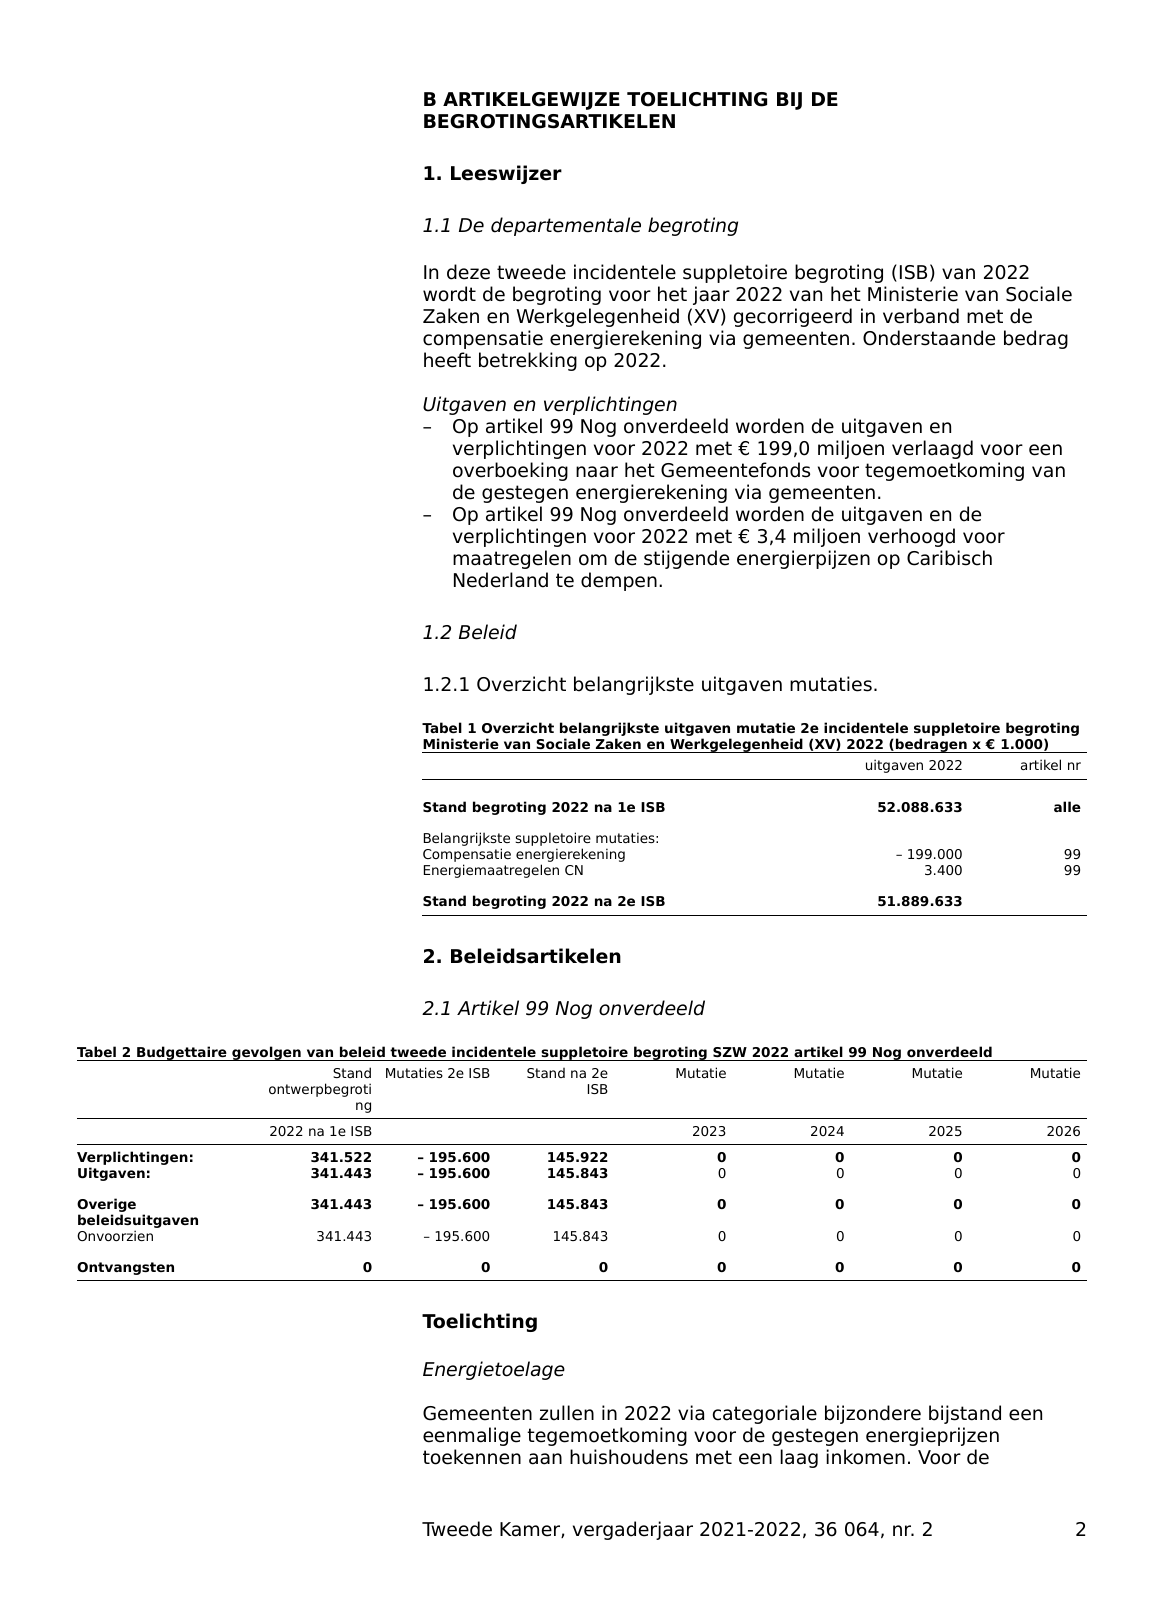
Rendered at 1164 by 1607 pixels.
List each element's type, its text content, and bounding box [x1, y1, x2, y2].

table_cell 2024 [732, 1119, 850, 1144]
table_cell 341.522 [260, 1145, 378, 1166]
table_cell Ontvangsten [77, 1260, 260, 1280]
table_header Tabel 2 Budgettaire gevolgen van beleid tweede incidentele suppletoire begroting SZW 2022 artikel 99 Nog onverdeeld [77, 1045, 1087, 1060]
table_cell 2025 [850, 1119, 968, 1144]
table_cell [422, 816, 850, 831]
table_cell [969, 879, 1087, 894]
table_cell 0 [732, 1229, 850, 1244]
table_cell 0 [969, 1197, 1087, 1228]
table_cell [850, 1244, 968, 1260]
table_cell – 195.600 [378, 1145, 496, 1166]
table_cell 0 [969, 1145, 1087, 1166]
subtitle 1.2.1 Overzicht belangrijkste uitgaven mutaties. [422, 674, 1087, 696]
table_cell – 195.600 [378, 1166, 496, 1181]
table_cell [422, 879, 850, 894]
table_cell 0 [969, 1260, 1087, 1280]
subtitle Uitgaven en verplichtingen [422, 394, 1087, 416]
table_cell 0 [260, 1260, 378, 1280]
table_cell 0 [378, 1260, 496, 1280]
table_cell [614, 1244, 732, 1260]
table_cell 0 [496, 1260, 614, 1280]
table_cell Mutaties 2e ISB [378, 1061, 496, 1118]
table_cell [732, 1244, 850, 1260]
table_cell 0 [732, 1197, 850, 1228]
table_cell 0 [614, 1145, 732, 1166]
table_cell [850, 780, 968, 800]
table_cell – 199.000 [850, 847, 968, 863]
subtitle 2. Beleidsartikelen [422, 946, 1087, 968]
table_cell Overige beleidsuitgaven [77, 1197, 260, 1228]
text – Op artikel 99 Nog onverdeeld worden de uitgaven en verplichtingen voor 2022 met € 199,0 miljoen verlaagd voor een overboeking naar het Gemeentefonds voor tegemoetkoming van de gestegen energierekening via gemeenten. [422, 416, 1087, 504]
table_cell 52.088.633 [850, 800, 968, 816]
table_cell artikel nr [969, 753, 1087, 778]
text – Op artikel 99 Nog onverdeeld worden de uitgaven en de verplichtingen voor 2022 met € 3,4 miljoen verhoogd voor maatregelen om de stijgende energierpijzen op Caribisch Nederland te dempen. [422, 504, 1087, 592]
table_cell Mutatie [732, 1061, 850, 1118]
table_cell 341.443 [260, 1229, 378, 1244]
table_cell 0 [614, 1197, 732, 1228]
table_cell 0 [732, 1260, 850, 1280]
table_cell [850, 831, 968, 847]
table_cell 2026 [969, 1119, 1087, 1144]
table_cell 0 [614, 1229, 732, 1244]
text Gemeenten zullen in 2022 via categoriale bijzondere bijstand een eenmalige tegemoetkoming voor de gestegen energieprijzen toekennen aan huishoudens met een laag inkomen. Voor de [422, 1403, 1087, 1468]
table_cell [969, 831, 1087, 847]
table_cell [260, 1244, 378, 1260]
subtitle B ARTIKELGEWIJZE TOELICHTING BIJ DE BEGROTINGSARTIKELEN [422, 89, 1087, 133]
table_cell [378, 1244, 496, 1260]
table_cell [422, 780, 850, 800]
table_cell Stand na 2e ISB [496, 1061, 614, 1118]
table_cell – 195.600 [378, 1229, 496, 1244]
table_cell 0 [732, 1166, 850, 1181]
table_cell 0 [614, 1260, 732, 1280]
table_cell [260, 1181, 378, 1197]
subtitle 1.1 De departementale begroting [422, 215, 1087, 237]
table_cell Stand ontwerpbegroting [260, 1061, 378, 1118]
table_cell Stand begroting 2022 na 1e ISB [422, 800, 850, 816]
subtitle Energietoelage [422, 1358, 1087, 1380]
table_cell [969, 1181, 1087, 1197]
table_cell 3.400 [850, 863, 968, 878]
table_cell [77, 1181, 260, 1197]
table_cell 0 [850, 1197, 968, 1228]
table_header Tabel 1 Overzicht belangrijkste uitgaven mutatie 2e incidentele suppletoire begroting Ministerie van Sociale Zaken en Werkgelegenheid (XV) 2022 (bedragen x € 1.000) [422, 721, 1087, 752]
table_cell [969, 780, 1087, 800]
table_cell [969, 894, 1087, 915]
table_cell Stand begroting 2022 na 2e ISB [422, 894, 850, 915]
table_cell 2022 na 1e ISB [260, 1119, 378, 1144]
table_cell Onvoorzien [77, 1229, 260, 1244]
table_cell uitgaven 2022 [850, 753, 968, 778]
table_cell – 195.600 [378, 1197, 496, 1228]
table_cell 99 [969, 847, 1087, 863]
table_cell [77, 1119, 260, 1144]
table_cell 0 [969, 1166, 1087, 1181]
table_cell [496, 1244, 614, 1260]
table_cell 51.889.633 [850, 894, 968, 915]
table_cell [378, 1181, 496, 1197]
table_cell 0 [850, 1229, 968, 1244]
table_cell 145.922 [496, 1145, 614, 1166]
table_cell [422, 753, 850, 778]
table_cell Belangrijkste suppletoire mutaties: [422, 831, 850, 847]
table_cell alle [969, 800, 1087, 816]
table_cell 145.843 [496, 1229, 614, 1244]
table_cell 0 [850, 1166, 968, 1181]
table_cell [850, 879, 968, 894]
table_cell 0 [614, 1166, 732, 1181]
subtitle Toelichting [422, 1311, 1087, 1333]
table_cell 0 [732, 1145, 850, 1166]
table_cell [969, 1244, 1087, 1260]
table_cell Mutatie [614, 1061, 732, 1118]
table_cell 0 [969, 1229, 1087, 1244]
table_cell 0 [850, 1260, 968, 1280]
table_cell 145.843 [496, 1166, 614, 1181]
table_cell [378, 1119, 496, 1144]
table_cell 341.443 [260, 1197, 378, 1228]
table_cell 99 [969, 863, 1087, 878]
table_cell 341.443 [260, 1166, 378, 1181]
table_cell Energiemaatregelen CN [422, 863, 850, 878]
text In deze tweede incidentele suppletoire begroting (ISB) van 2022 wordt de begroting voor het jaar 2022 van het Ministerie van Sociale Zaken en Werkgelegenheid (XV) gecorrigeerd in verband met de compensatie energierekening via gemeenten. Onderstaande bedrag heeft betrekking op 2022. [422, 262, 1087, 372]
table_cell [850, 816, 968, 831]
table_cell [496, 1181, 614, 1197]
table_cell [969, 816, 1087, 831]
table_cell [614, 1181, 732, 1197]
table_cell 145.843 [496, 1197, 614, 1228]
subtitle 1.2 Beleid [422, 622, 1087, 644]
table_cell Uitgaven: [77, 1166, 260, 1181]
table_cell 2023 [614, 1119, 732, 1144]
table_cell [77, 1061, 260, 1118]
subtitle 2.1 Artikel 99 Nog onverdeeld [422, 998, 1087, 1020]
table_cell Mutatie [969, 1061, 1087, 1118]
subtitle 1. Leeswijzer [422, 163, 1087, 185]
table_cell Verplichtingen: [77, 1145, 260, 1166]
table_cell 0 [850, 1145, 968, 1166]
table_cell [850, 1181, 968, 1197]
table_cell [732, 1181, 850, 1197]
table_cell Compensatie energierekening [422, 847, 850, 863]
table_cell Mutatie [850, 1061, 968, 1118]
table_cell [496, 1119, 614, 1144]
table_cell [77, 1244, 260, 1260]
